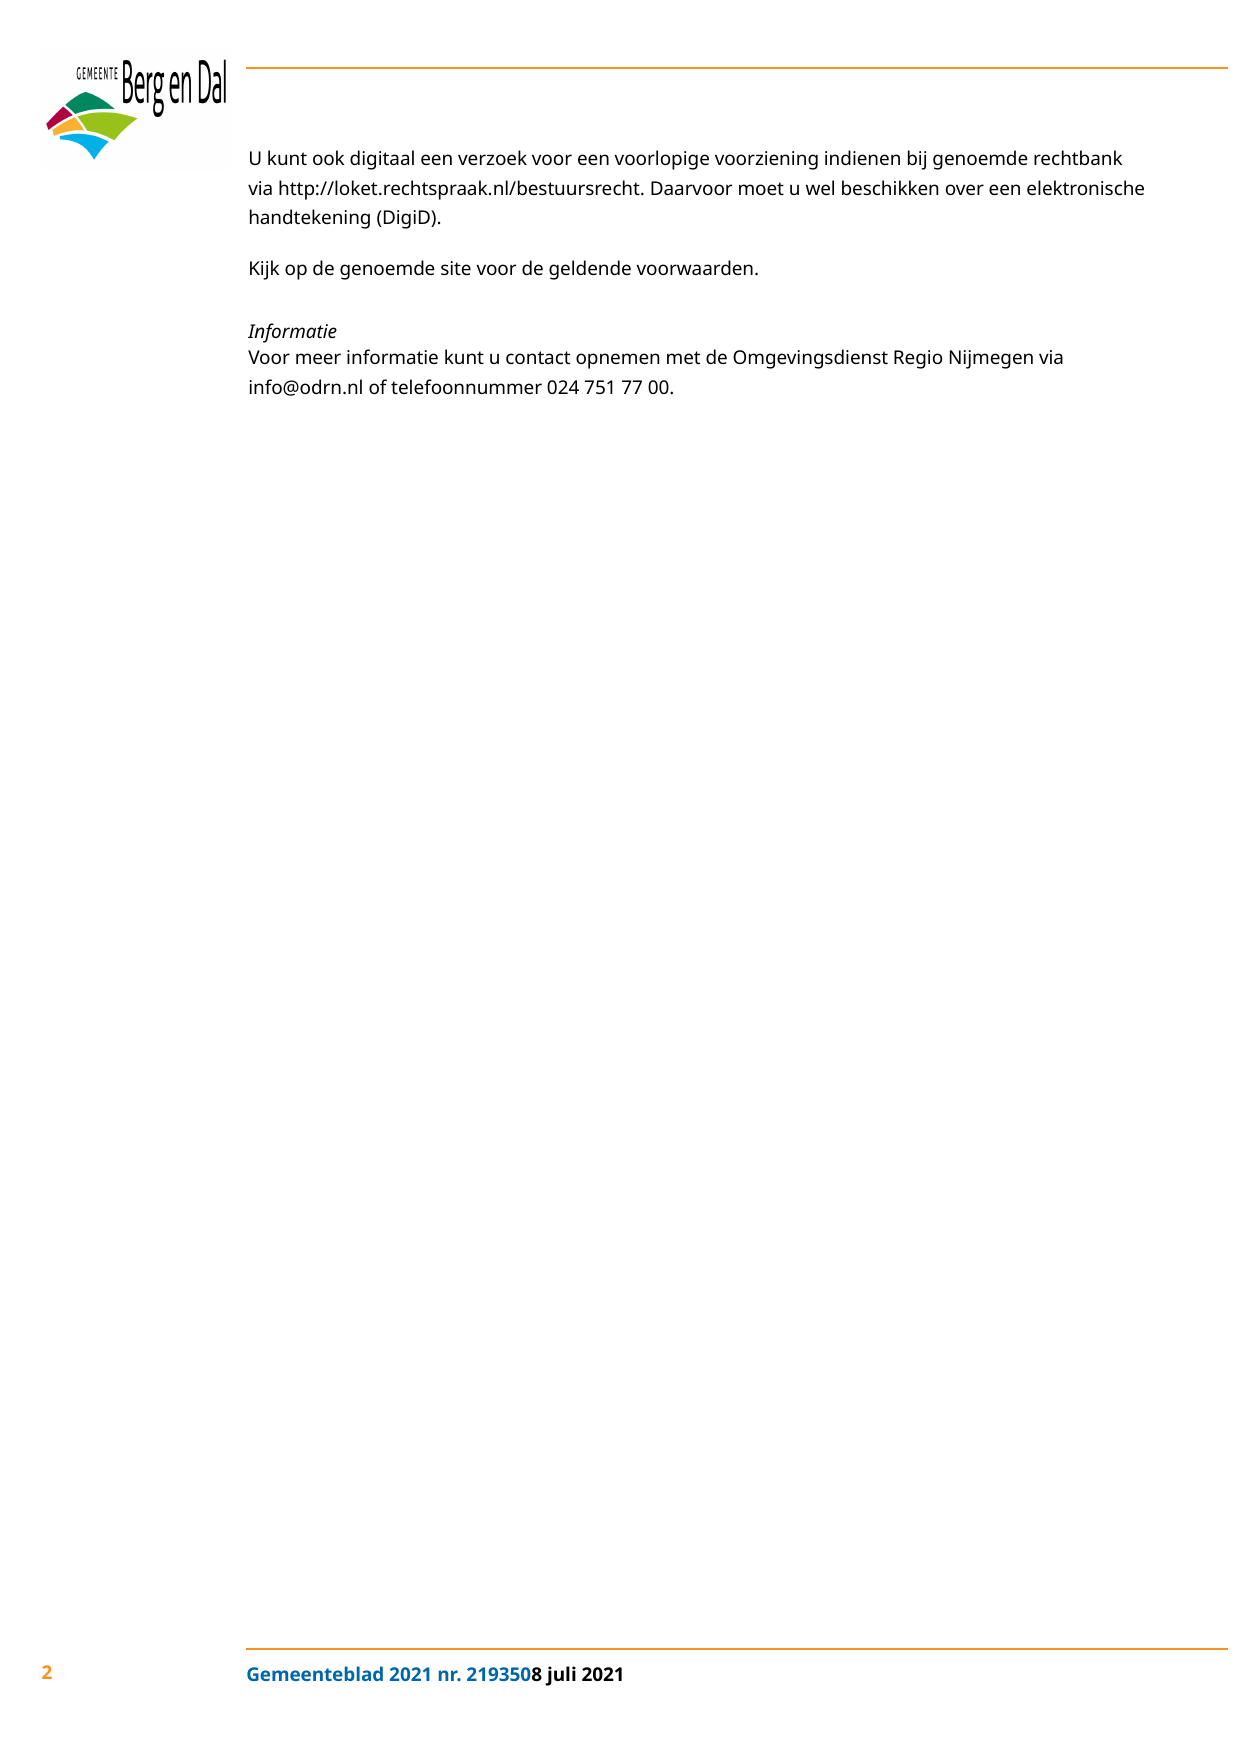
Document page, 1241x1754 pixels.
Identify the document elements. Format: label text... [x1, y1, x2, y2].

text Voor meer informatie kunt u contact opnemen met de Omgevingsdienst Regio Nijmegen via info@odrn.nl of telefoonnummer 024 751 77 00. [248, 344, 1152, 400]
text U kunt ook digitaal een verzoek voor een voorlopige voorziening indienen bij genoemde rechtbank via http://loket.rechtspraak.nl/bestuursrecht. Daarvoor moet u wel beschikken over een elektronische handtekening (DigiD). [248, 145, 1152, 230]
picture [41, 47, 231, 172]
text Kijk op de genoemde site voor de geldende voorwaarden. [248, 255, 1152, 281]
text Informatie [248, 319, 1152, 344]
